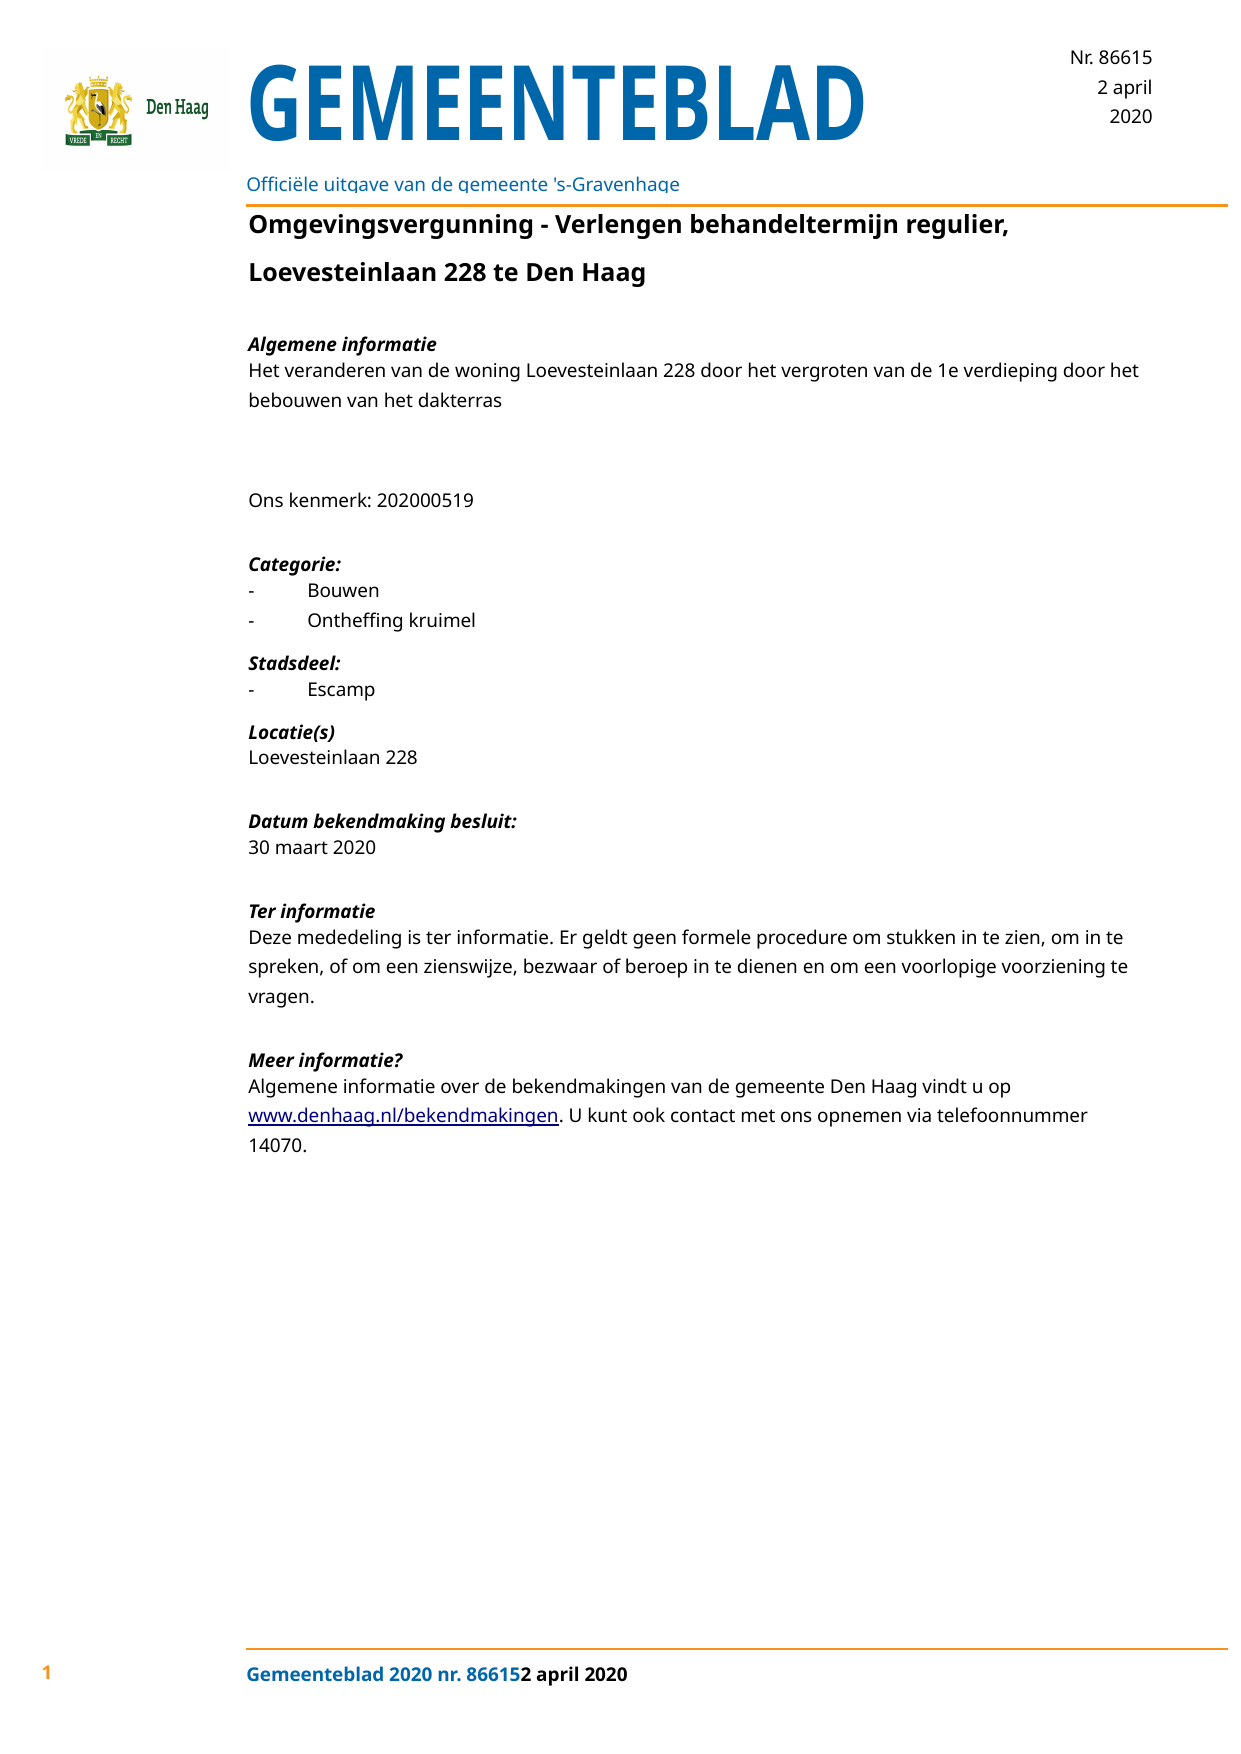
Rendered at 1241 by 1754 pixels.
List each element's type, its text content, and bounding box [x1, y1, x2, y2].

text Algemene informatie [248, 331, 1152, 357]
text Ter informatie [248, 898, 1152, 924]
text Omgevingsvergunning - Verlengen behandeltermijn regulier, Loevesteinlaan 228 te Den Haag [248, 207, 1152, 288]
text Meer informatie? [248, 1047, 1152, 1073]
text Stadsdeel: [248, 650, 1152, 676]
text Loevesteinlaan 228 [248, 744, 1152, 770]
text Algemene informatie over de bekendmakingen van de gemeente Den Haag vindt u op www.denhaag.nl/bekendmakingen. U kunt ook contact met ons opnemen via telefoonnummer 14070. [248, 1073, 1152, 1158]
picture [41, 47, 231, 172]
text Deze mededeling is ter informatie. Er geldt geen formele procedure om stukken in te zien, om in te spreken, of om een zienswijze, bezwaar of beroep in te dienen en om een voorlopige voorziening te vragen. [248, 924, 1152, 1009]
list Escamp [248, 676, 1152, 701]
list Ontheffing kruimel [248, 607, 1152, 633]
text Locatie(s) [248, 719, 1152, 744]
text Categorie: [248, 552, 1152, 577]
text Ons kenmerk: 202000519 [248, 488, 1152, 513]
text 30 maart 2020 [248, 834, 1152, 860]
list Bouwen [248, 577, 1152, 603]
text Het veranderen van de woning Loevesteinlaan 228 door het vergroten van de 1e verdieping door het bebouwen van het dakterras [248, 357, 1152, 412]
text Datum bekendmaking besluit: [248, 808, 1152, 834]
